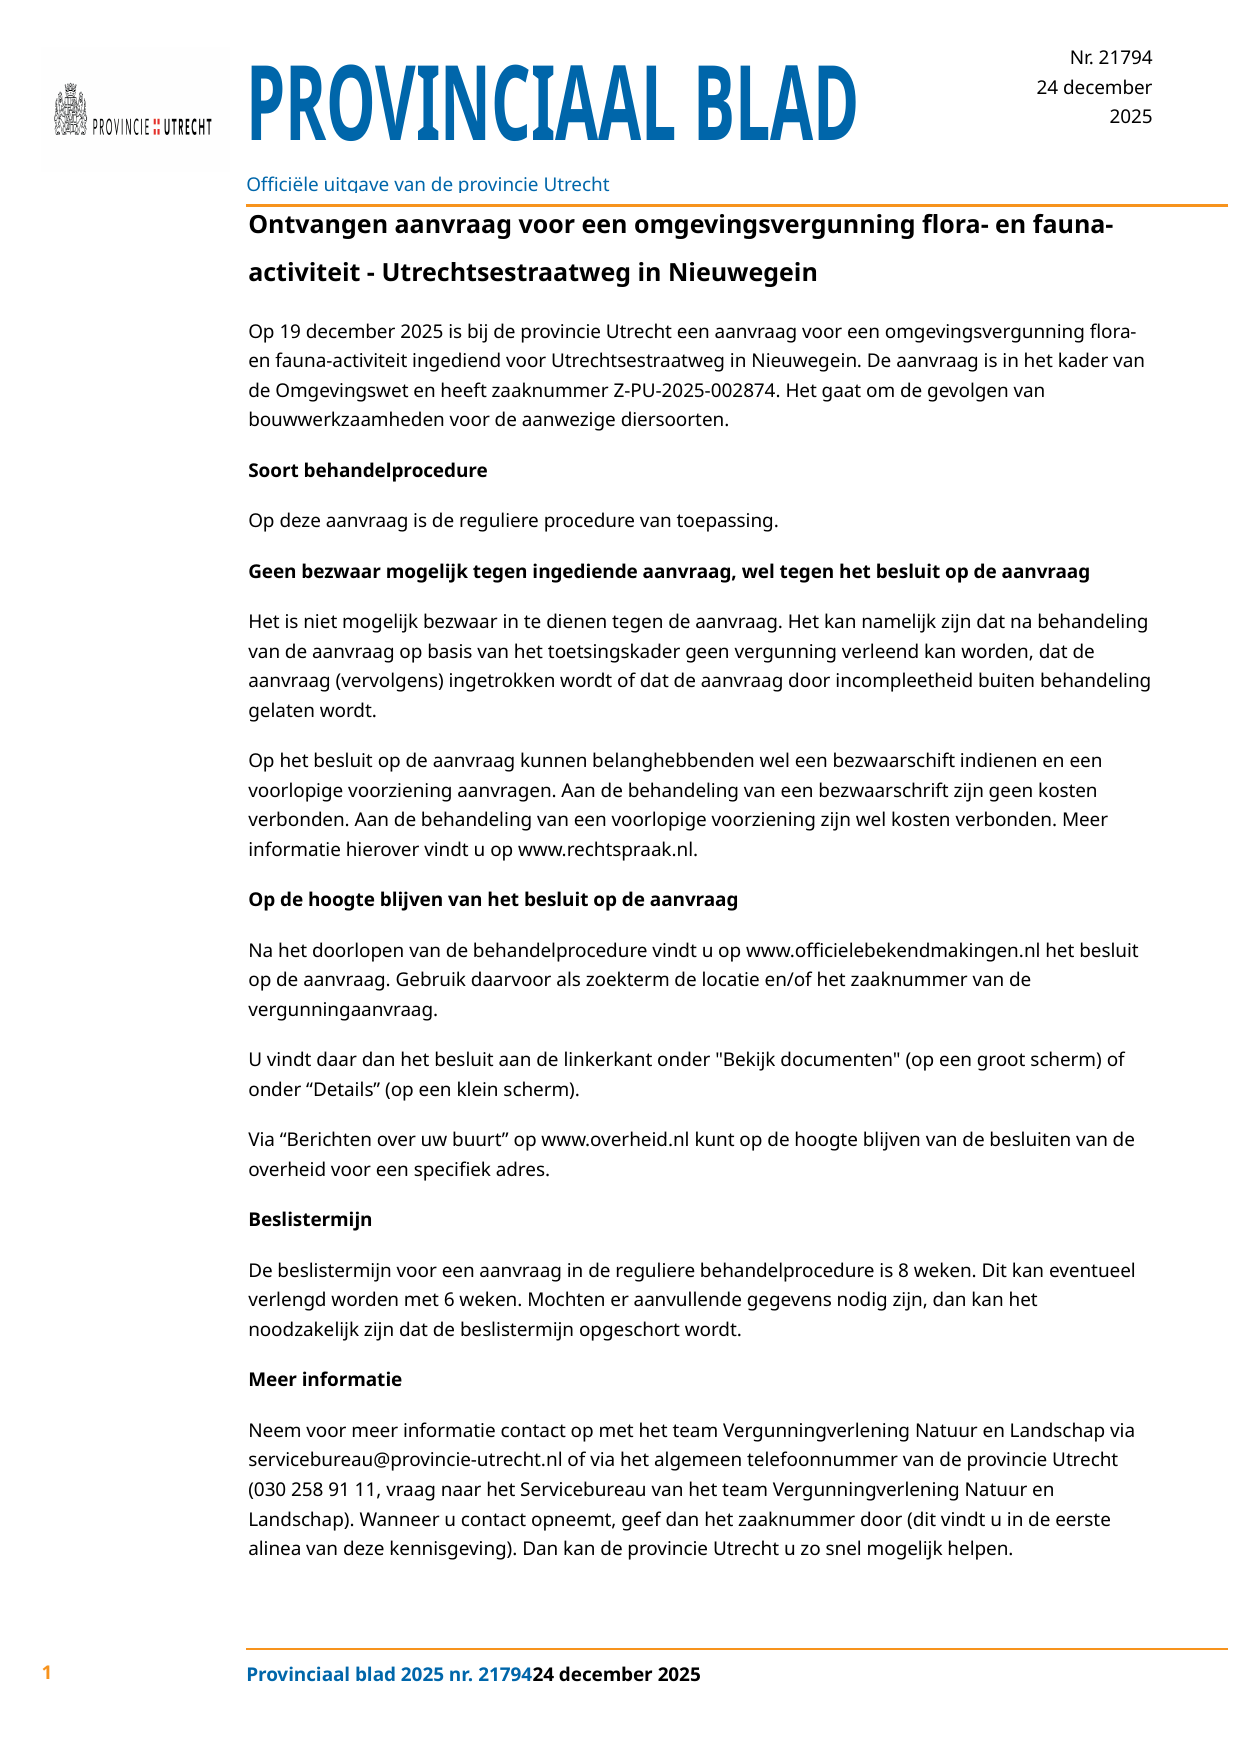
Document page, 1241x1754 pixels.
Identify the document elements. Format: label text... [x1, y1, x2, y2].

text Ontvangen aanvraag voor een omgevingsvergunning flora- en fauna-activiteit - Utrechtsestraatweg in Nieuwegein [248, 207, 1152, 288]
text U vindt daar dan het besluit aan de linkerkant onder "Bekijk documenten" (op een groot scherm) of onder “Details” (op een klein scherm). [248, 1047, 1152, 1102]
text Neem voor meer informatie contact op met het team Vergunningverlening Natuur en Landschap via servicebureau@provincie-utrecht.nl of via het algemeen telefoonnummer van de provincie Utrecht (030 258 91 11, vraag naar het Servicebureau van het team Vergunningverlening Natuur en Landschap). Wanneer u contact opneemt, geef dan het zaaknummer door (dit vindt u in de eerste alinea van deze kennisgeving). Dan kan de provincie Utrecht u zo snel mogelijk helpen. [248, 1417, 1152, 1561]
text Meer informatie [248, 1367, 1152, 1392]
text Via “Berichten over uw buurt” op www.overheid.nl kunt op de hoogte blijven van de besluiten van de overheid voor een specifiek adres. [248, 1127, 1152, 1182]
text Op het besluit op de aanvraag kunnen belanghebbenden wel een bezwaarschift indienen en een voorlopige voorziening aanvragen. Aan de behandeling van een bezwaarschrift zijn geen kosten verbonden. Aan de behandeling van een voorlopige voorziening zijn wel kosten verbonden. Meer informatie hierover vindt u op www.rechtspraak.nl. [248, 747, 1152, 862]
text Het is niet mogelijk bezwaar in te dienen tegen de aanvraag. Het kan namelijk zijn dat na behandeling van de aanvraag op basis van het toetsingskader geen vergunning verleend kan worden, dat de aanvraag (vervolgens) ingetrokken wordt of dat de aanvraag door incompleetheid buiten behandeling gelaten wordt. [248, 608, 1152, 723]
text Op de hoogte blijven van het besluit op de aanvraag [248, 887, 1152, 912]
picture [41, 47, 231, 172]
text Soort behandelprocedure [248, 457, 1152, 483]
text Na het doorlopen van de behandelprocedure vindt u op www.officielebekendmakingen.nl het besluit op de aanvraag. Gebruik daarvoor als zoekterm de locatie en/of het zaaknummer van de vergunningaanvraag. [248, 937, 1152, 1022]
text Beslistermijn [248, 1207, 1152, 1232]
text De beslistermijn voor een aanvraag in de reguliere behandelprocedure is 8 weken. Dit kan eventueel verlengd worden met 6 weken. Mochten er aanvullende gegevens nodig zijn, dan kan het noodzakelijk zijn dat de beslistermijn opgeschort wordt. [248, 1257, 1152, 1342]
text Op deze aanvraag is de reguliere procedure van toepassing. [248, 507, 1152, 533]
text Geen bezwaar mogelijk tegen ingediende aanvraag, wel tegen het besluit op de aanvraag [248, 558, 1152, 584]
text Op 19 december 2025 is bij de provincie Utrecht een aanvraag voor een omgevingsvergunning flora- en fauna-activiteit ingediend voor Utrechtsestraatweg in Nieuwegein. De aanvraag is in het kader van de Omgevingswet en heeft zaaknummer Z-PU-2025-002874. Het gaat om de gevolgen van bouwwerkzaamheden voor de aanwezige diersoorten. [248, 318, 1152, 432]
